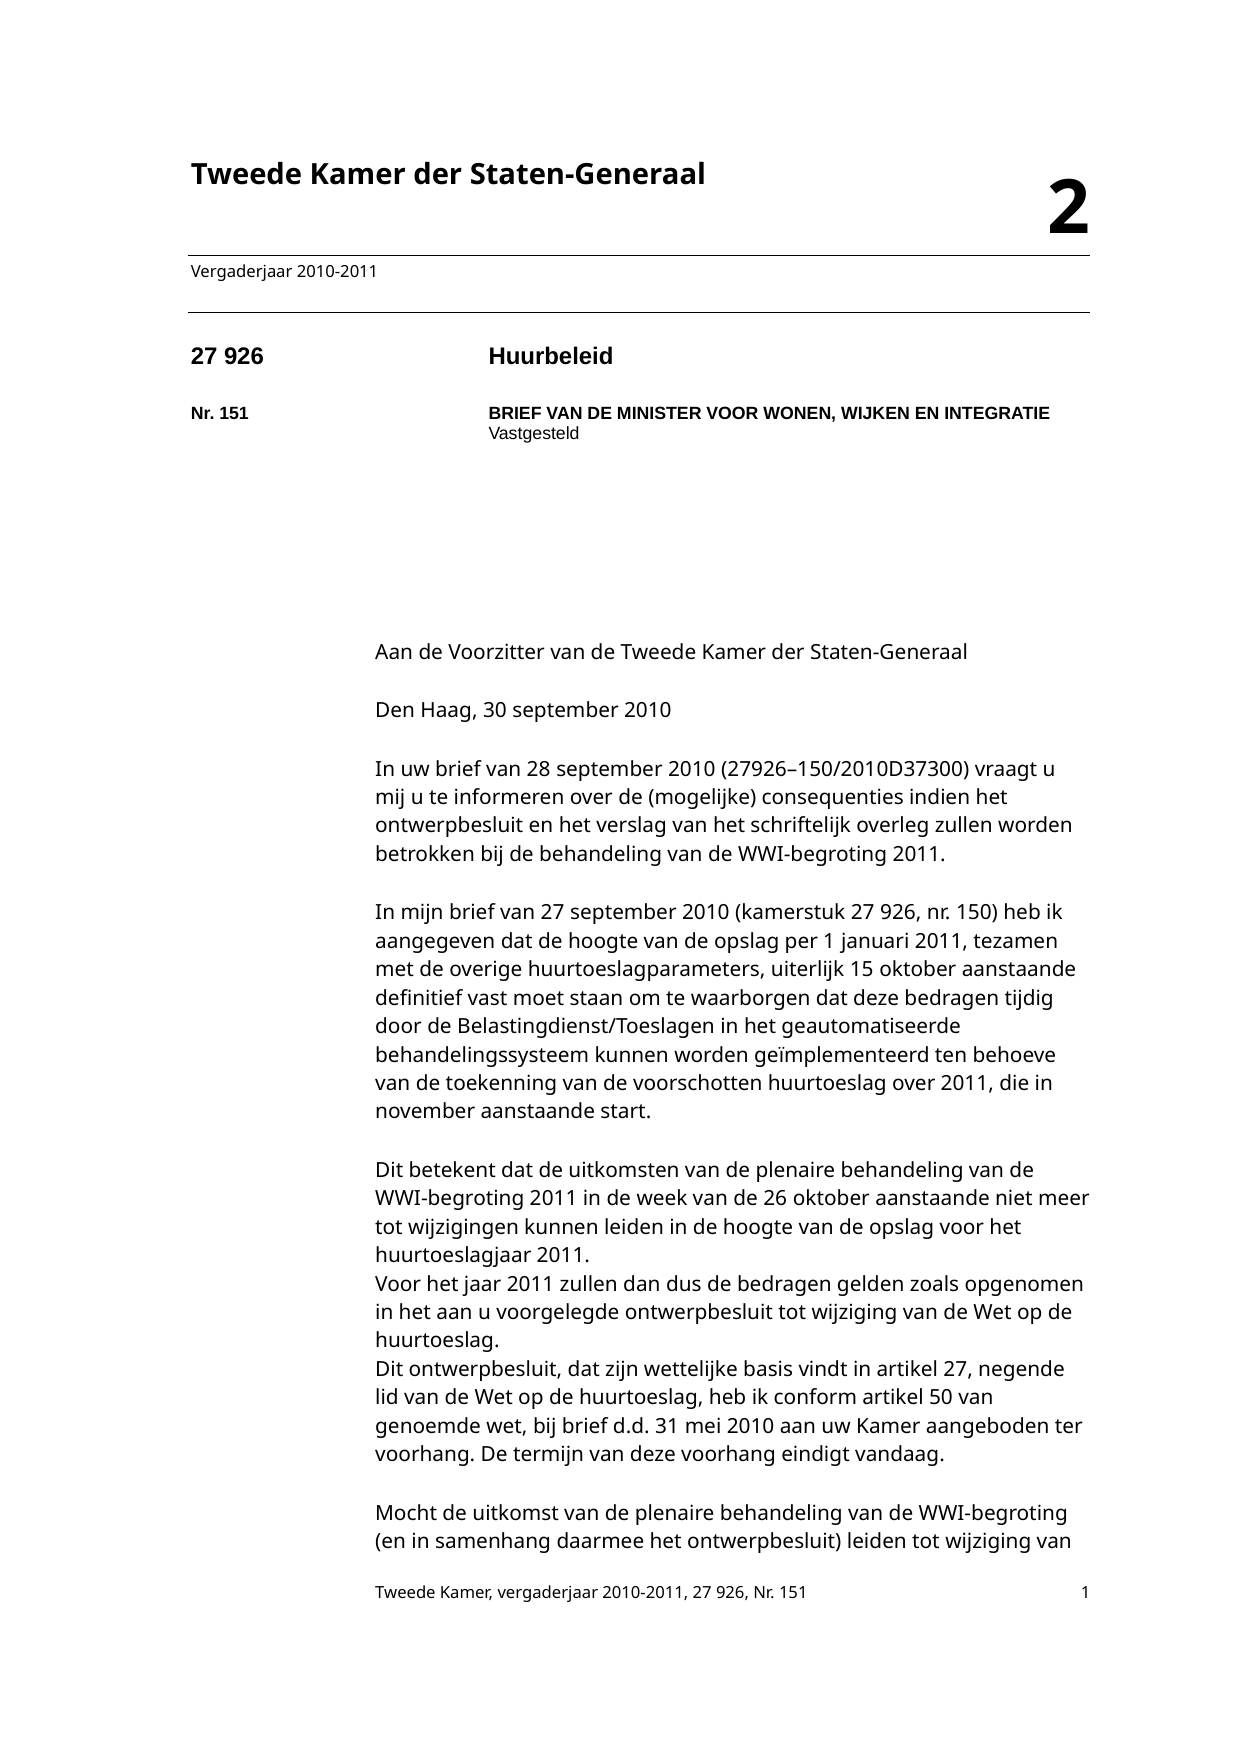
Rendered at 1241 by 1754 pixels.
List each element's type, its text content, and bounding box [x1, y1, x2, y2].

table_cell [188, 313, 485, 339]
text Mocht de uitkomst van de plenaire behandeling van de WWI-begroting (en in samenhang daarmee het ontwerpbesluit) leiden tot wijziging van [375, 1498, 1090, 1555]
text In mijn brief van 27 september 2010 (kamerstuk 27 926, nr. 150) heb ik aangegeven dat de hoogte van de opslag per 1 januari 2011, tezamen met de overige huurtoeslagparameters, uiterlijk 15 oktober aanstaande definitief vast moet staan om te waarborgen dat deze bedragen tijdig door de Belastingdienst/Toeslagen in het geautomatiseerde behandelingssysteem kunnen worden geïmplementeerd ten behoeve van de toekenning van de voorschotten huurtoeslag over 2011, die in november aanstaande start. [375, 897, 1090, 1125]
table_cell BRIEF VAN DE MINISTER VOOR WONEN, WIJKEN EN INTEGRATIE Vastgesteld [485, 399, 1090, 518]
text In uw brief van 28 september 2010 (27926–150/2010D37300) vraagt u mij u te informeren over de (mogelijke) consequenties indien het ontwerpbesluit en het verslag van het schriftelijk overleg zullen worden betrokken bij de behandeling van de WWI-begroting 2011. [375, 754, 1090, 867]
table_cell 27 926 [188, 339, 485, 399]
table_cell [485, 313, 1090, 339]
text Dit ontwerpbesluit, dat zijn wettelijke basis vindt in artikel 27, negende lid van de Wet op de huurtoeslag, heb ik conform artikel 50 van genoemde wet, bij brief d.d. 31 mei 2010 aan uw Kamer aangeboden ter voorhang. De termijn van deze voorhang eindigt vandaag. [375, 1354, 1090, 1468]
table_cell [485, 256, 1090, 312]
text Dit betekent dat de uitkomsten van de plenaire behandeling van de WWI-begroting 2011 in de week van de 26 oktober aanstaande niet meer tot wijzigingen kunnen leiden in de hoogte van de opslag voor het huurtoeslagjaar 2011. [375, 1155, 1090, 1269]
table_header 2 [910, 150, 1090, 255]
table_cell Huurbeleid [485, 339, 1090, 399]
table_header Tweede Kamer der Staten-Generaal [188, 150, 909, 255]
table_cell Nr. 151 [188, 399, 485, 518]
text Aan de Voorzitter van de Tweede Kamer der Staten-Generaal [375, 637, 1090, 665]
text Voor het jaar 2011 zullen dan dus de bedragen gelden zoals opgenomen in het aan u voorgelegde ontwerpbesluit tot wijziging van de Wet op de huurtoeslag. [375, 1269, 1090, 1354]
table_cell Vergaderjaar 2010-2011 [188, 256, 485, 312]
text Den Haag, 30 september 2010 [375, 695, 1090, 724]
